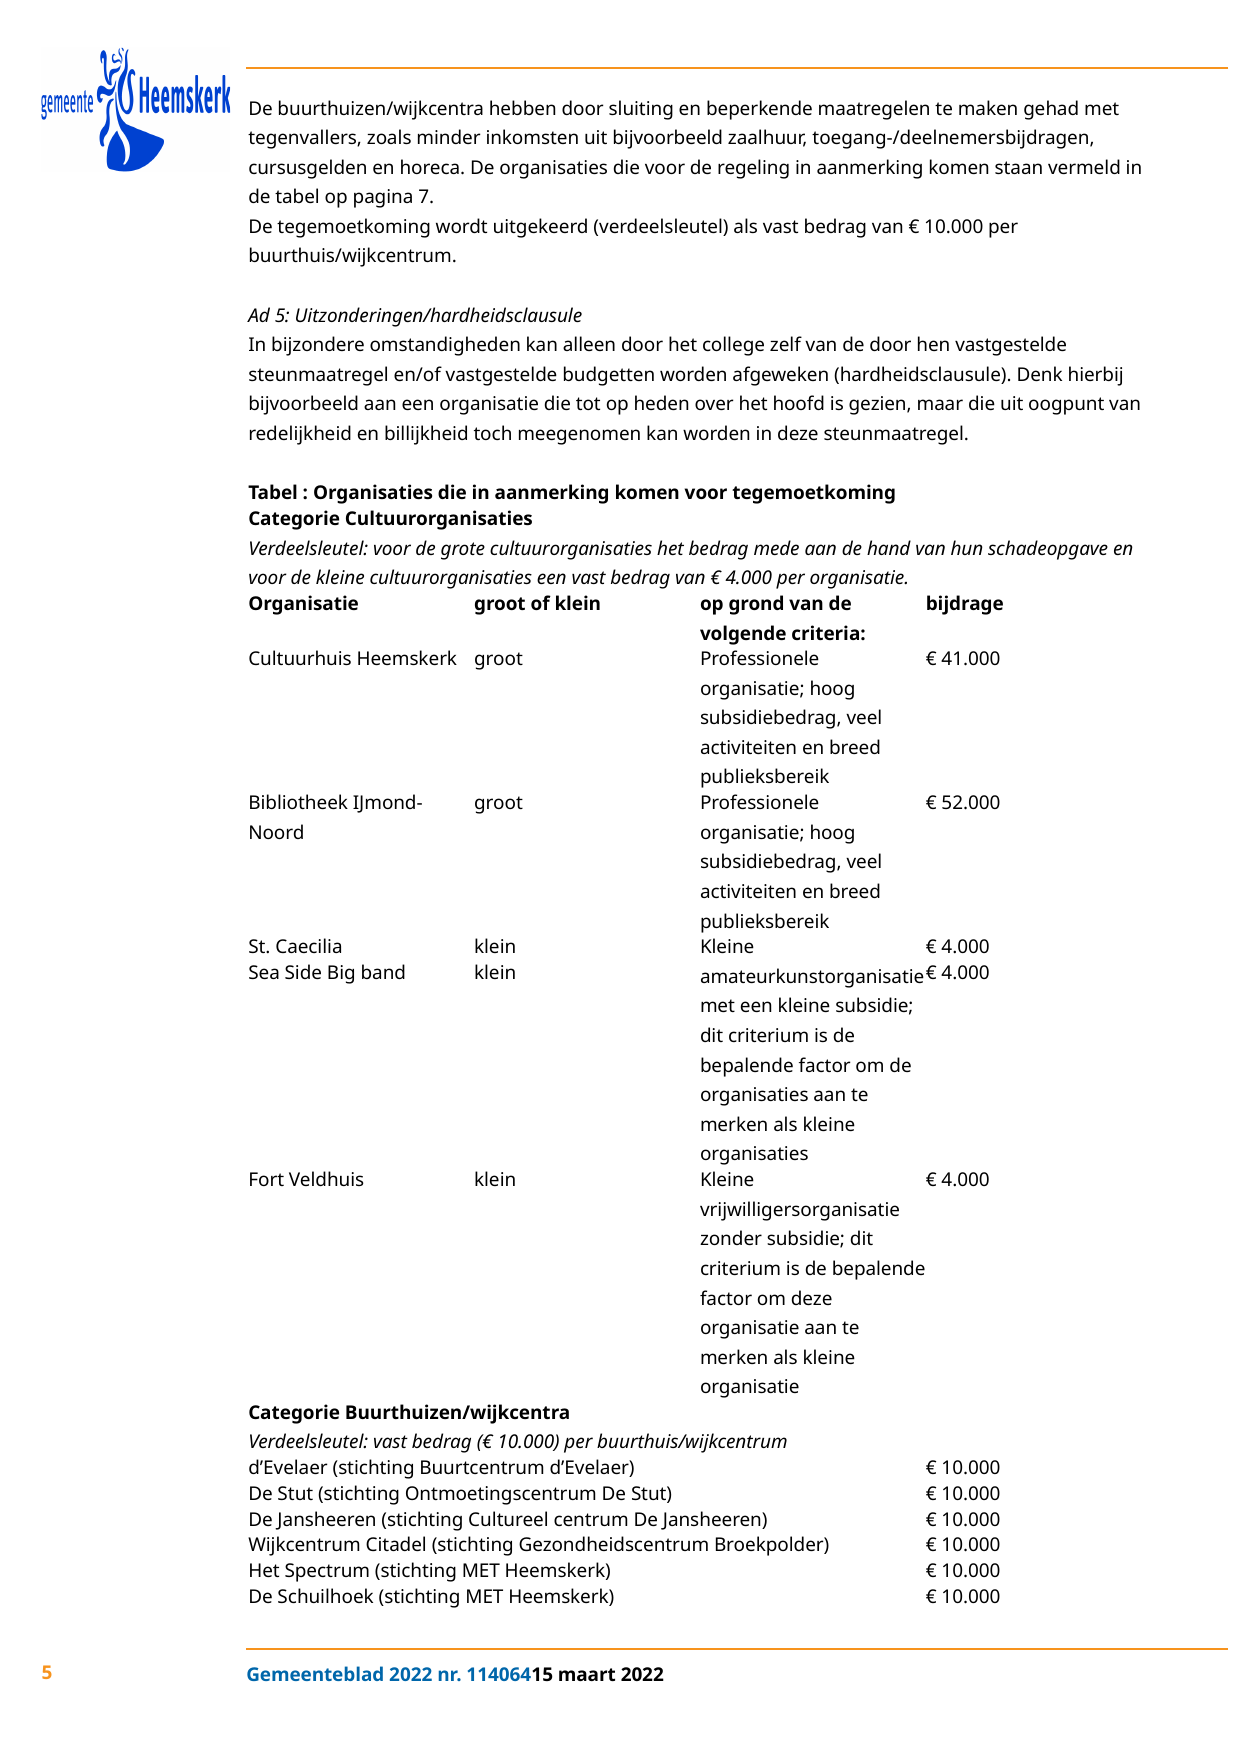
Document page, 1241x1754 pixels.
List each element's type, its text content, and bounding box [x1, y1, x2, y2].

table_cell Professionele organisatie; hoog subsidiebedrag, veel activiteiten en breed publieksbereik [700, 645, 926, 789]
table_cell Het Spectrum (stichting MET Heemskerk) [248, 1558, 926, 1583]
table_cell Professionele organisatie; hoog subsidiebedrag, veel activiteiten en breed publieksbereik [700, 790, 926, 933]
table_cell € 10.000 [926, 1506, 1152, 1532]
table_cell bijdrage [926, 590, 1152, 645]
table_cell op grond van de volgende criteria: [700, 590, 926, 645]
table_cell € 10.000 [926, 1583, 1152, 1609]
table_cell € 4.000 [926, 934, 1152, 959]
table_cell De Schuilhoek (stichting MET Heemskerk) [248, 1583, 926, 1609]
table_cell € 41.000 [926, 645, 1152, 789]
table_cell Bibliotheek IJmond-Noord [248, 790, 474, 933]
text De buurthuizen/wijkcentra hebben door sluiting en beperkende maatregelen te maken gehad met tegenvallers, zoals minder inkomsten uit bijvoorbeeld zaalhuur, toegang-/deelnemersbijdragen, cursusgelden en horeca. De organisaties die voor de regeling in aanmerking komen staan vermeld in de tabel op pagina 7. [248, 95, 1152, 209]
table_cell klein [474, 934, 700, 959]
table_cell Sea Side Big band [248, 959, 474, 1166]
table_cell € 4.000 [926, 959, 1152, 1166]
text In bijzondere omstandigheden kan alleen door het college zelf van de door hen vastgestelde steunmaatregel en/of vastgestelde budgetten worden afgeweken (hardheidsclausule). Denk hierbij bijvoorbeeld aan een organisatie die tot op heden over het hoofd is gezien, maar die uit oogpunt van redelijkheid en billijkheid toch meegenomen kan worden in deze steunmaatregel. [248, 331, 1152, 446]
table_cell Cultuurhuis Heemskerk [248, 645, 474, 789]
picture [41, 47, 231, 172]
table_cell klein [474, 959, 700, 1166]
table_cell Categorie Buurthuizen/wijkcentra Verdeelsleutel: vast bedrag (€ 10.000) per buurthuis/wijkcentrum [248, 1399, 1152, 1454]
table_cell € 10.000 [926, 1455, 1152, 1480]
table_cell € 10.000 [926, 1532, 1152, 1557]
table_cell d’Evelaer (stichting Buurtcentrum d’Evelaer) [248, 1455, 926, 1480]
table_cell € 10.000 [926, 1480, 1152, 1506]
table_cell groot of klein [474, 590, 700, 645]
text De tegemoetkoming wordt uitgekeerd (verdeelsleutel) als vast bedrag van € 10.000 per buurthuis/wijkcentrum. [248, 213, 1152, 268]
table_cell klein [474, 1166, 700, 1399]
text Ad 5: Uitzonderingen/hardheidsclausule [248, 302, 1152, 328]
table_cell Categorie Cultuurorganisaties Verdeelsleutel: voor de grote cultuurorganisaties het bedrag mede aan de hand van hun schadeopgave en voor de kleine cultuurorganisaties een vast bedrag van € 4.000 per organisatie. [248, 505, 1152, 590]
table_header Tabel : Organisaties die in aanmerking komen voor tegemoetkoming [248, 480, 1152, 505]
table_cell € 4.000 [926, 1166, 1152, 1399]
table_cell groot [474, 790, 700, 933]
table_cell Kleine vrijwilligersorganisatie zonder subsidie; dit criterium is de bepalende factor om deze organisatie aan te merken als kleine organisatie [700, 1166, 926, 1399]
table_cell groot [474, 645, 700, 789]
table_cell Wijkcentrum Citadel (stichting Gezondheidscentrum Broekpolder) [248, 1532, 926, 1557]
table_cell St. Caecilia [248, 934, 474, 959]
table_cell Organisatie [248, 590, 474, 645]
table_cell De Jansheeren (stichting Cultureel centrum De Jansheeren) [248, 1506, 926, 1532]
table_cell Fort Veldhuis [248, 1166, 474, 1399]
table_cell € 52.000 [926, 790, 1152, 933]
table_cell € 10.000 [926, 1558, 1152, 1583]
table_cell Kleine amateurkunstorganisatie met een kleine subsidie; dit criterium is de bepalende factor om de organisaties aan te merken als kleine organisaties [700, 934, 926, 1166]
table_cell De Stut (stichting Ontmoetingscentrum De Stut) [248, 1480, 926, 1506]
